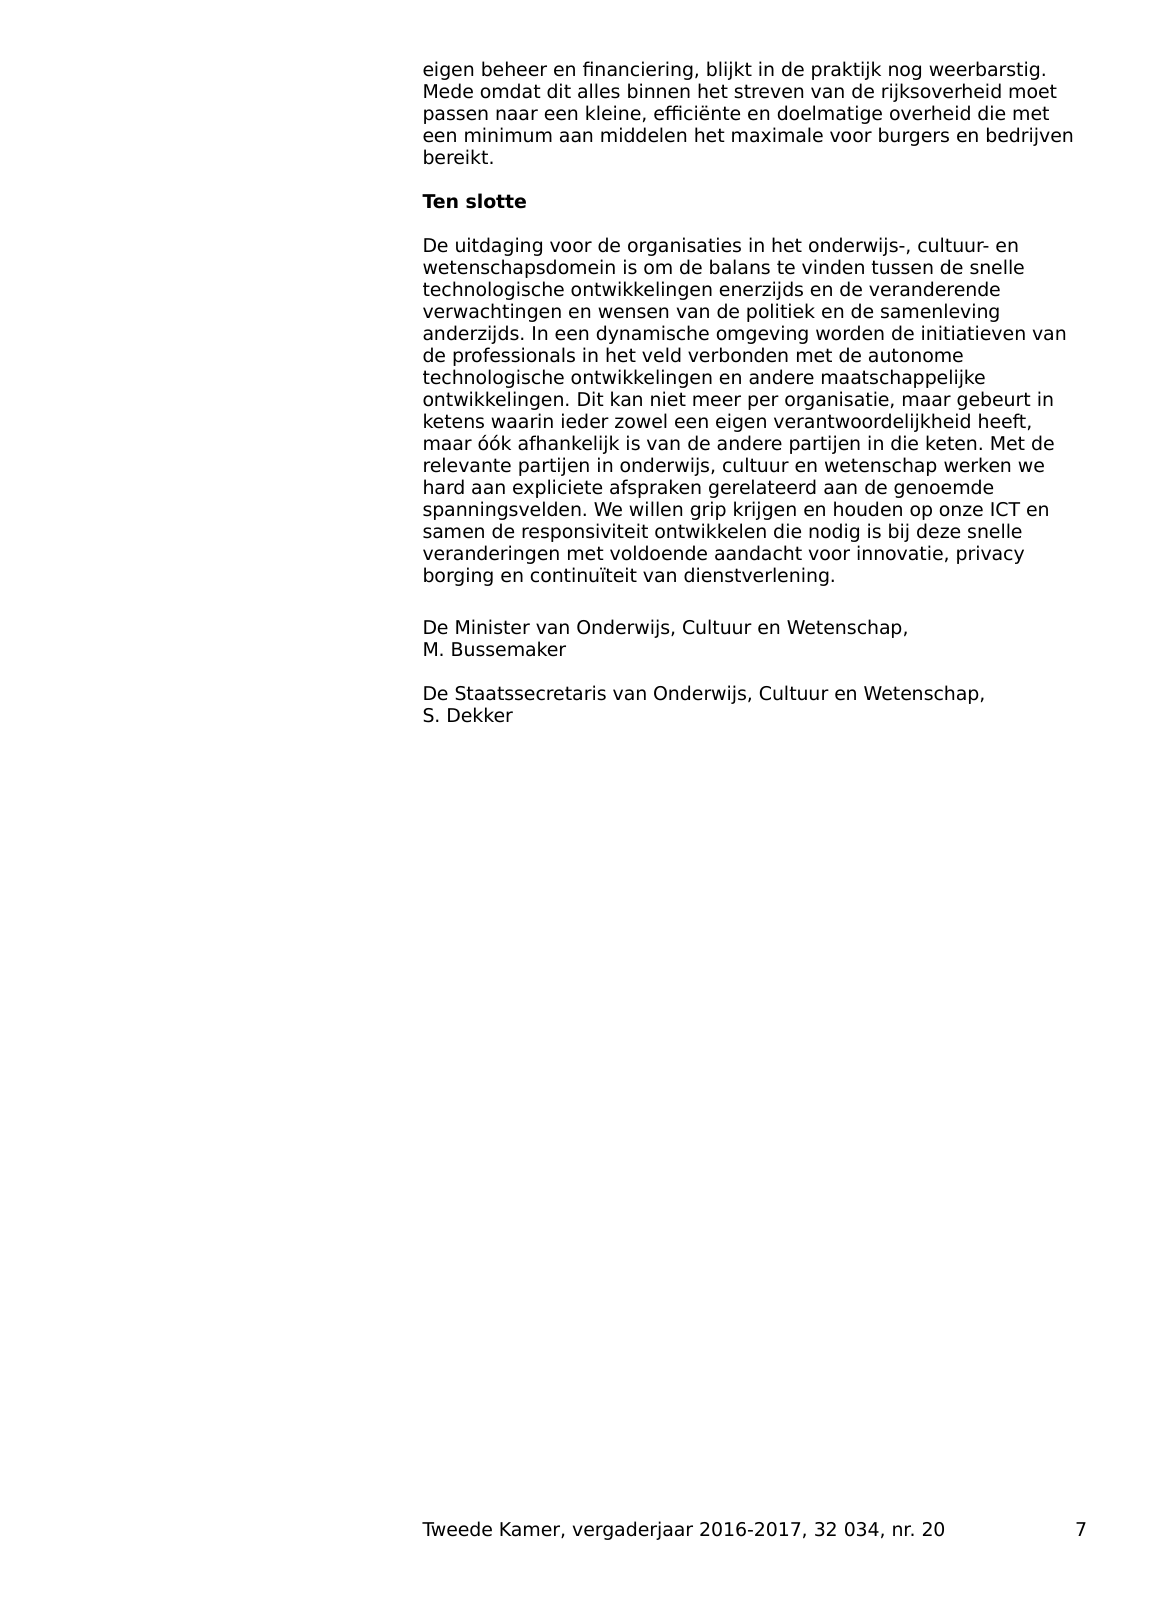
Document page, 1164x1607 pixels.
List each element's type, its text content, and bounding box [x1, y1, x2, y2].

text De uitdaging voor de organisaties in het onderwijs-, cultuur- en wetenschapsdomein is om de balans te vinden tussen de snelle technologische ontwikkelingen enerzijds en de veranderende verwachtingen en wensen van de politiek en de samenleving anderzijds. In een dynamische omgeving worden de initiatieven van de professionals in het veld verbonden met de autonome technologische ontwikkelingen en andere maatschappelijke ontwikkelingen. Dit kan niet meer per organisatie, maar gebeurt in ketens waarin ieder zowel een eigen verantwoordelijkheid heeft, maar óók afhankelijk is van de andere partijen in die keten. Met de relevante partijen in onderwijs, cultuur en wetenschap werken we hard aan expliciete afspraken gerelateerd aan de genoemde spanningsvelden. We willen grip krijgen en houden op onze ICT en samen de responsiviteit ontwikkelen die nodig is bij deze snelle veranderingen met voldoende aandacht voor innovatie, privacy borging en continuïteit van dienstverlening. [422, 235, 1087, 587]
subtitle Ten slotte [422, 191, 1087, 213]
text De Staatssecretaris van Onderwijs, Cultuur en Wetenschap, S. Dekker [422, 683, 1087, 727]
text eigen beheer en financiering, blijkt in de praktijk nog weerbarstig. Mede omdat dit alles binnen het streven van de rijksoverheid moet passen naar een kleine, efficiënte en doelmatige overheid die met een minimum aan middelen het maximale voor burgers en bedrijven bereikt. [422, 59, 1087, 169]
text De Minister van Onderwijs, Cultuur en Wetenschap, M. Bussemaker [422, 617, 1087, 661]
